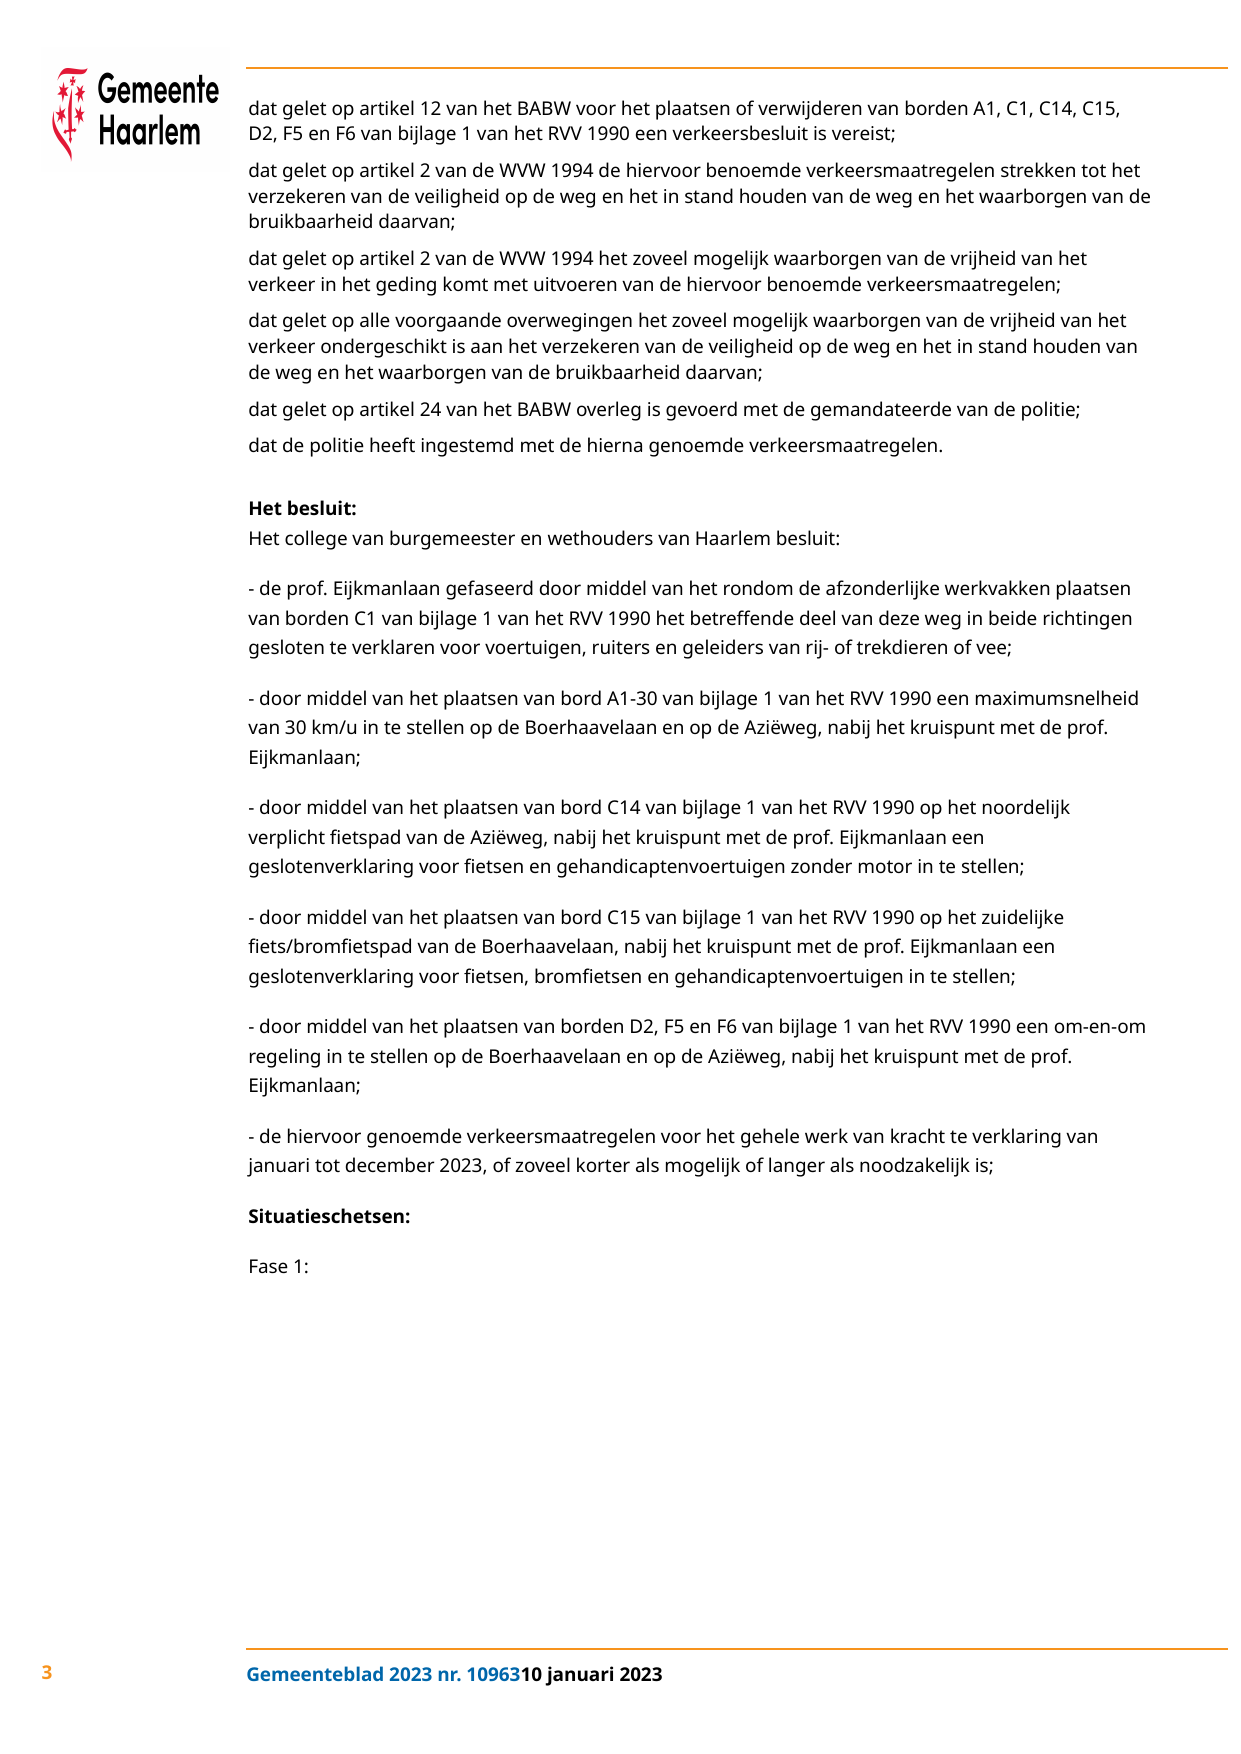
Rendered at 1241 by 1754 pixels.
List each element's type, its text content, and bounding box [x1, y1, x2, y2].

text - door middel van het plaatsen van bord C14 van bijlage 1 van het RVV 1990 op het noordelijk verplicht fietspad van de Aziëweg, nabij het kruispunt met de prof. Eijkmanlaan een geslotenverklaring voor fietsen en gehandicaptenvoertuigen zonder motor in te stellen; [248, 794, 1152, 879]
text Het besluit: [248, 495, 1152, 521]
text Situatieschetsen: [248, 1203, 1152, 1229]
text - door middel van het plaatsen van bord A1-30 van bijlage 1 van het RVV 1990 een maximumsnelheid van 30 km/u in te stellen op de Boerhaavelaan en op de Aziëweg, nabij het kruispunt met de prof. Eijkmanlaan; [248, 685, 1152, 770]
text dat gelet op artikel 12 van het BABW voor het plaatsen of verwijderen van borden A1, C1, C14, C15, D2, F5 en F6 van bijlage 1 van het RVV 1990 een verkeersbesluit is vereist; [248, 95, 1152, 146]
text - door middel van het plaatsen van borden D2, F5 en F6 van bijlage 1 van het RVV 1990 een om-en-om regeling in te stellen op de Boerhaavelaan en op de Aziëweg, nabij het kruispunt met de prof. Eijkmanlaan; [248, 1013, 1152, 1098]
text dat gelet op artikel 2 van de WVW 1994 het zoveel mogelijk waarborgen van de vrijheid van het verkeer in het geding komt met uitvoeren van de hiervoor benoemde verkeersmaatregelen; [248, 245, 1152, 297]
text Fase 1: [248, 1253, 1152, 1279]
picture [41, 47, 231, 172]
text - de hiervoor genoemde verkeersmaatregelen voor het gehele werk van kracht te verklaring van januari tot december 2023, of zoveel korter als mogelijk of langer als noodzakelijk is; [248, 1123, 1152, 1178]
text - de prof. Eijkmanlaan gefaseerd door middel van het rondom de afzonderlijke werkvakken plaatsen van borden C1 van bijlage 1 van het RVV 1990 het betreffende deel van deze weg in beide richtingen gesloten te verklaren voor voertuigen, ruiters en geleiders van rij- of trekdieren of vee; [248, 575, 1152, 660]
text - door middel van het plaatsen van bord C15 van bijlage 1 van het RVV 1990 op het zuidelijke fiets/bromfietspad van de Boerhaavelaan, nabij het kruispunt met de prof. Eijkmanlaan een geslotenverklaring voor fietsen, bromfietsen en gehandicaptenvoertuigen in te stellen; [248, 904, 1152, 989]
text dat de politie heeft ingestemd met de hierna genoemde verkeersmaatregelen. [248, 432, 1152, 458]
text Het college van burgemeester en wethouders van Haarlem besluit: [248, 525, 1152, 551]
text dat gelet op alle voorgaande overwegingen het zoveel mogelijk waarborgen van de vrijheid van het verkeer ondergeschikt is aan het verzekeren van de veiligheid op de weg en het in stand houden van de weg en het waarborgen van de bruikbaarheid daarvan; [248, 308, 1152, 385]
text dat gelet op artikel 24 van het BABW overleg is gevoerd met de gemandateerde van de politie; [248, 396, 1152, 422]
text dat gelet op artikel 2 van de WVW 1994 de hiervoor benoemde verkeersmaatregelen strekken tot het verzekeren van de veiligheid op de weg en het in stand houden van de weg en het waarborgen van de bruikbaarheid daarvan; [248, 157, 1152, 234]
